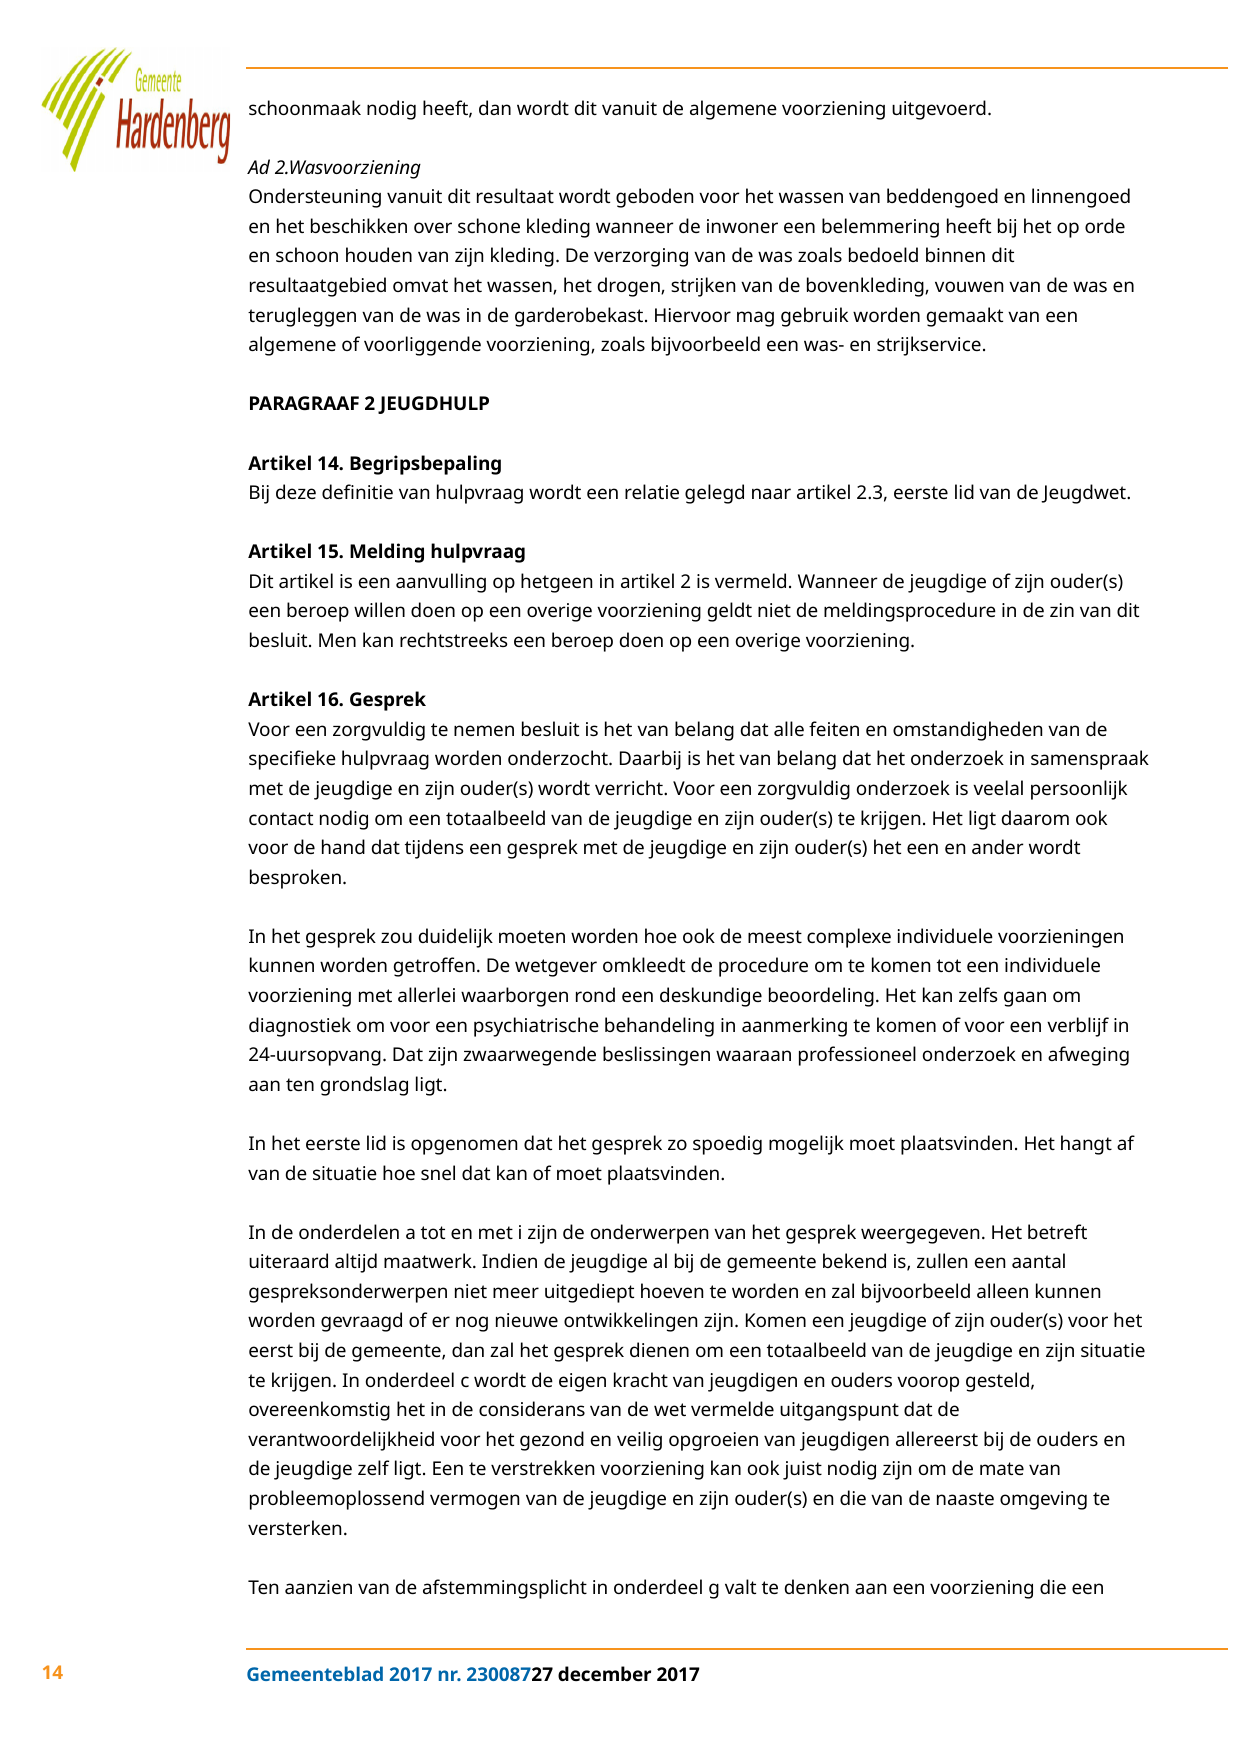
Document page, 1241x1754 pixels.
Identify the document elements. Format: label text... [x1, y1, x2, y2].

text In het gesprek zou duidelijk moeten worden hoe ook de meest complexe individuele voorzieningen kunnen worden getroffen. De wetgever omkleedt de procedure om te komen tot een individuele voorziening met allerlei waarborgen rond een deskundige beoordeling. Het kan zelfs gaan om diagnostiek om voor een psychiatrische behandeling in aanmerking te komen of voor een verblijf in 24-uursopvang. Dat zijn zwaarwegende beslissingen waaraan professioneel onderzoek en afweging aan ten grondslag ligt. [248, 923, 1152, 1097]
text Ten aanzien van de afstemmingsplicht in onderdeel g valt te denken aan een voorziening die een [248, 1574, 1152, 1600]
text Ondersteuning vanuit dit resultaat wordt geboden voor het wassen van beddengoed en linnengoed en het beschikken over schone kleding wanneer de inwoner een belemmering heeft bij het op orde en schoon houden van zijn kleding. De verzorging van de was zoals bedoeld binnen dit resultaatgebied omvat het wassen, het drogen, strijken van de bovenkleding, vouwen van de was en terugleggen van de was in de garderobekast. Hiervoor mag gebruik worden gemaakt van een algemene of voorliggende voorziening, zoals bijvoorbeeld een was- en strijkservice. [248, 183, 1152, 357]
text Artikel 16. Gesprek [248, 686, 1152, 712]
text Ad 2.Wasvoorziening [248, 154, 1152, 180]
text Bij deze definitie van hulpvraag wordt een relatie gelegd naar artikel 2.3, eerste lid van de Jeugdwet. [248, 479, 1152, 505]
picture [41, 47, 231, 172]
text In de onderdelen a tot en met i zijn de onderwerpen van het gesprek weergegeven. Het betreft uiteraard altijd maatwerk. Indien de jeugdige al bij de gemeente bekend is, zullen een aantal gespreksonderwerpen niet meer uitgediept hoeven te worden en zal bijvoorbeeld alleen kunnen worden gevraagd of er nog nieuwe ontwikkelingen zijn. Komen een jeugdige of zijn ouder(s) voor het eerst bij de gemeente, dan zal het gesprek dienen om een totaalbeeld van de jeugdige en zijn situatie te krijgen. In onderdeel c wordt de eigen kracht van jeugdigen en ouders voorop gesteld, overeenkomstig het in de considerans van de wet vermelde uitgangspunt dat de verantwoordelijkheid voor het gezond en veilig opgroeien van jeugdigen allereerst bij de ouders en de jeugdige zelf ligt. Een te verstrekken voorziening kan ook juist nodig zijn om de mate van probleemoplossend vermogen van de jeugdige en zijn ouder(s) en die van de naaste omgeving te versterken. [248, 1219, 1152, 1541]
text schoonmaak nodig heeft, dan wordt dit vanuit de algemene voorziening uitgevoerd. [248, 95, 1152, 121]
text In het eerste lid is opgenomen dat het gesprek zo spoedig mogelijk moet plaatsvinden. Het hangt af van de situatie hoe snel dat kan of moet plaatsvinden. [248, 1130, 1152, 1186]
text Voor een zorgvuldig te nemen besluit is het van belang dat alle feiten en omstandigheden van de specifieke hulpvraag worden onderzocht. Daarbij is het van belang dat het onderzoek in samenspraak met de jeugdige en zijn ouder(s) wordt verricht. Voor een zorgvuldig onderzoek is veelal persoonlijk contact nodig om een totaalbeeld van de jeugdige en zijn ouder(s) te krijgen. Het ligt daarom ook voor de hand dat tijdens een gesprek met de jeugdige en zijn ouder(s) het een en ander wordt besproken. [248, 716, 1152, 890]
text Dit artikel is een aanvulling op hetgeen in artikel 2 is vermeld. Wanneer de jeugdige of zijn ouder(s) een beroep willen doen op een overige voorziening geldt niet de meldingsprocedure in de zin van dit besluit. Men kan rechtstreeks een beroep doen op een overige voorziening. [248, 568, 1152, 653]
text Artikel 14. Begripsbepaling [248, 450, 1152, 476]
text Artikel 15. Melding hulpvraag [248, 538, 1152, 564]
text PARAGRAAF 2 JEUGDHULP [248, 391, 1152, 416]
